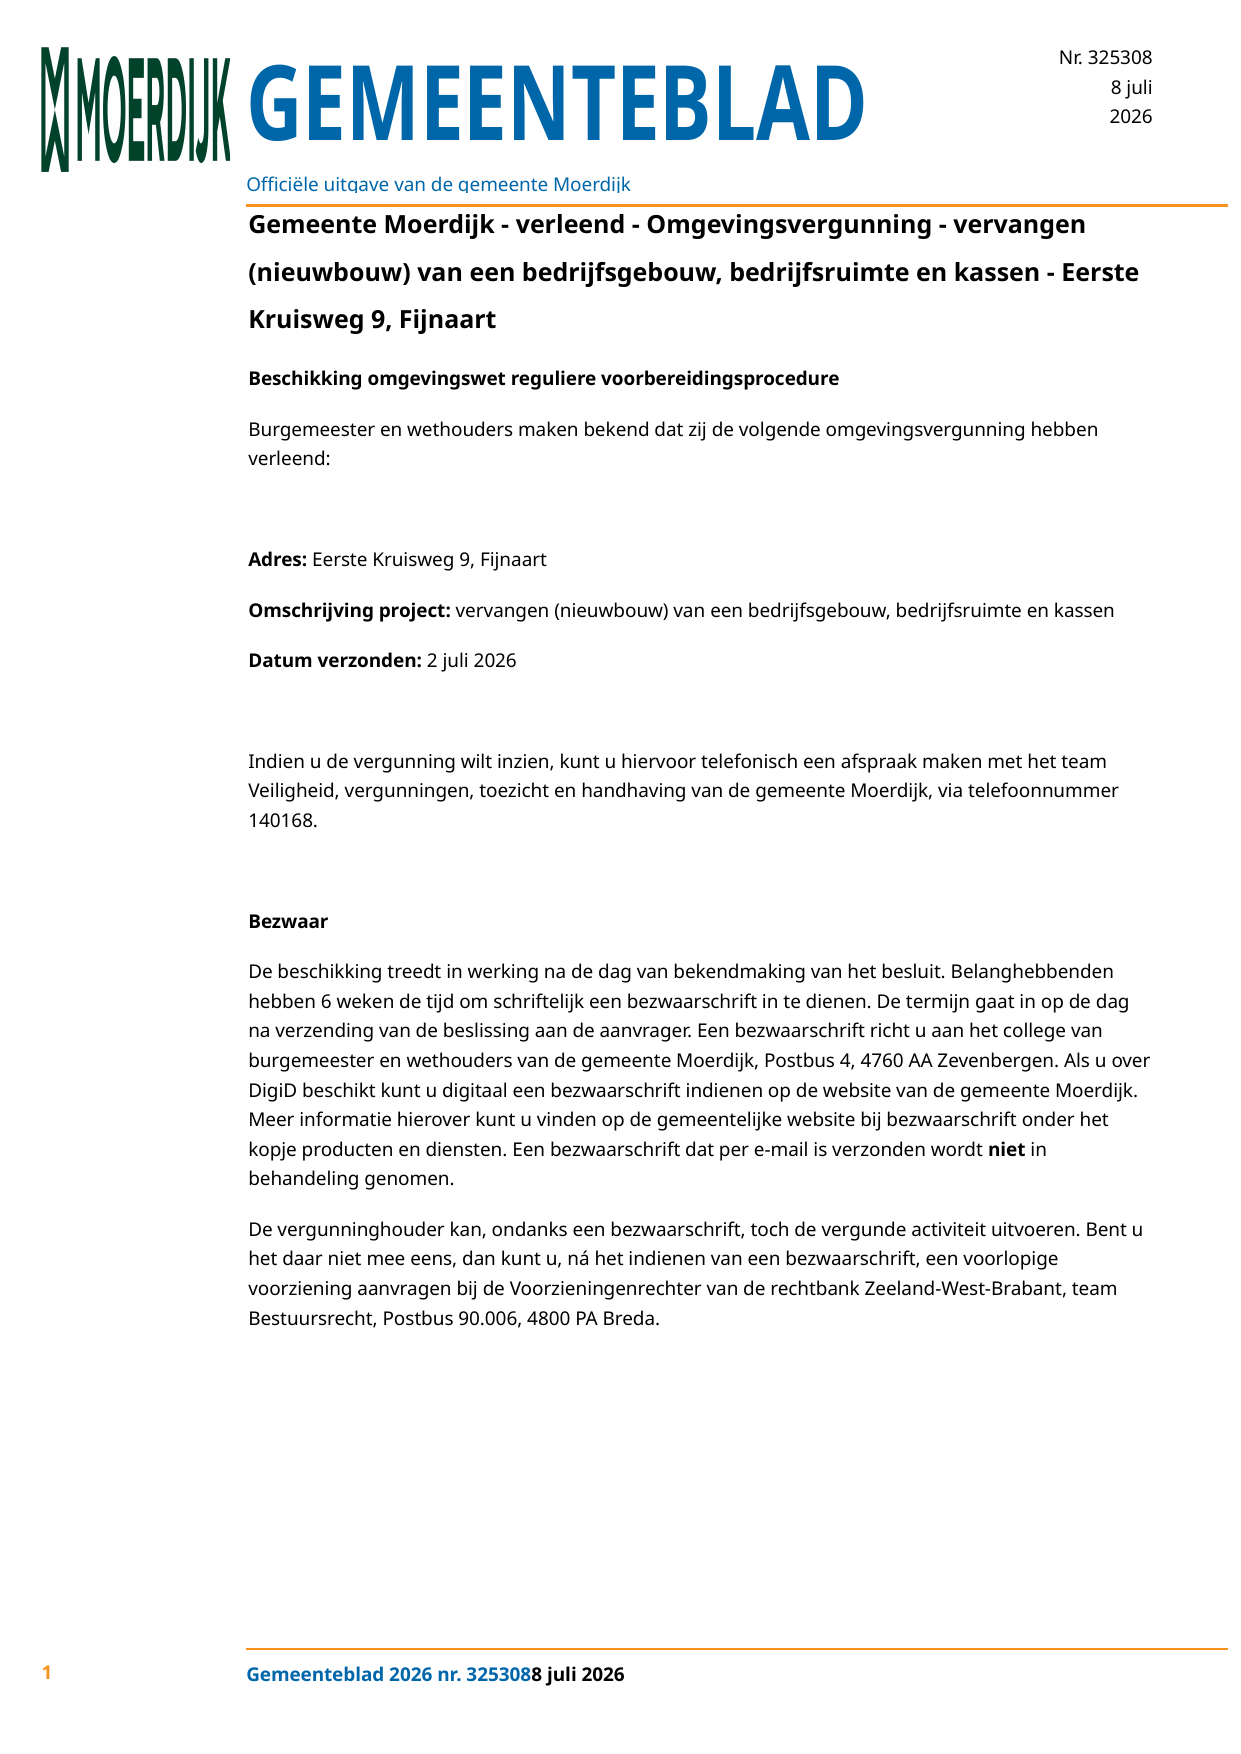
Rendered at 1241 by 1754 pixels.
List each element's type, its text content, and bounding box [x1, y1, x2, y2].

text De vergunninghouder kan, ondanks een bezwaarschrift, toch de vergunde activiteit uitvoeren. Bent u het daar niet mee eens, dan kunt u, ná het indienen van een bezwaarschrift, een voorlopige voorziening aanvragen bij de Voorzieningenrechter van de rechtbank Zeeland-West-Brabant, team Bestuursrecht, Postbus 90.006, 4800 PA Breda. [248, 1216, 1152, 1330]
text Datum verzonden: 2 juli 2026 [248, 647, 1152, 673]
text Beschikking omgevingswet reguliere voorbereidingsprocedure [248, 366, 1152, 391]
text Bezwaar [248, 908, 1152, 934]
text Burgemeester en wethouders maken bekend dat zij de volgende omgevingsvergunning hebben verleend: [248, 416, 1152, 471]
picture [41, 47, 231, 172]
text Indien u de vergunning wilt inzien, kunt u hiervoor telefonisch een afspraak maken met het team Veiligheid, vergunningen, toezicht en handhaving van de gemeente Moerdijk, via telefoonnummer 140168. [248, 748, 1152, 833]
text Omschrijving project: vervangen (nieuwbouw) van een bedrijfsgebouw, bedrijfsruimte en kassen [248, 597, 1152, 622]
text Adres: Eerste Kruisweg 9, Fijnaart [248, 546, 1152, 572]
text De beschikking treedt in werking na de dag van bekendmaking van het besluit. Belanghebbenden hebben 6 weken de tijd om schriftelijk een bezwaarschrift in te dienen. De termijn gaat in op de dag na verzending van de beslissing aan de aanvrager. Een bezwaarschrift richt u aan het college van burgemeester en wethouders van de gemeente Moerdijk, Postbus 4, 4760 AA Zevenbergen. Als u over DigiD beschikt kunt u digitaal een bezwaarschrift indienen op de website van de gemeente Moerdijk. Meer informatie hierover kunt u vinden op de gemeentelijke website bij bezwaarschrift onder het kopje producten en diensten. Een bezwaarschrift dat per e-mail is verzonden wordt niet in behandeling genomen. [248, 958, 1152, 1191]
text Gemeente Moerdijk - verleend - Omgevingsvergunning - vervangen (nieuwbouw) van een bedrijfsgebouw, bedrijfsruimte en kassen - Eerste Kruisweg 9, Fijnaart [248, 207, 1152, 336]
